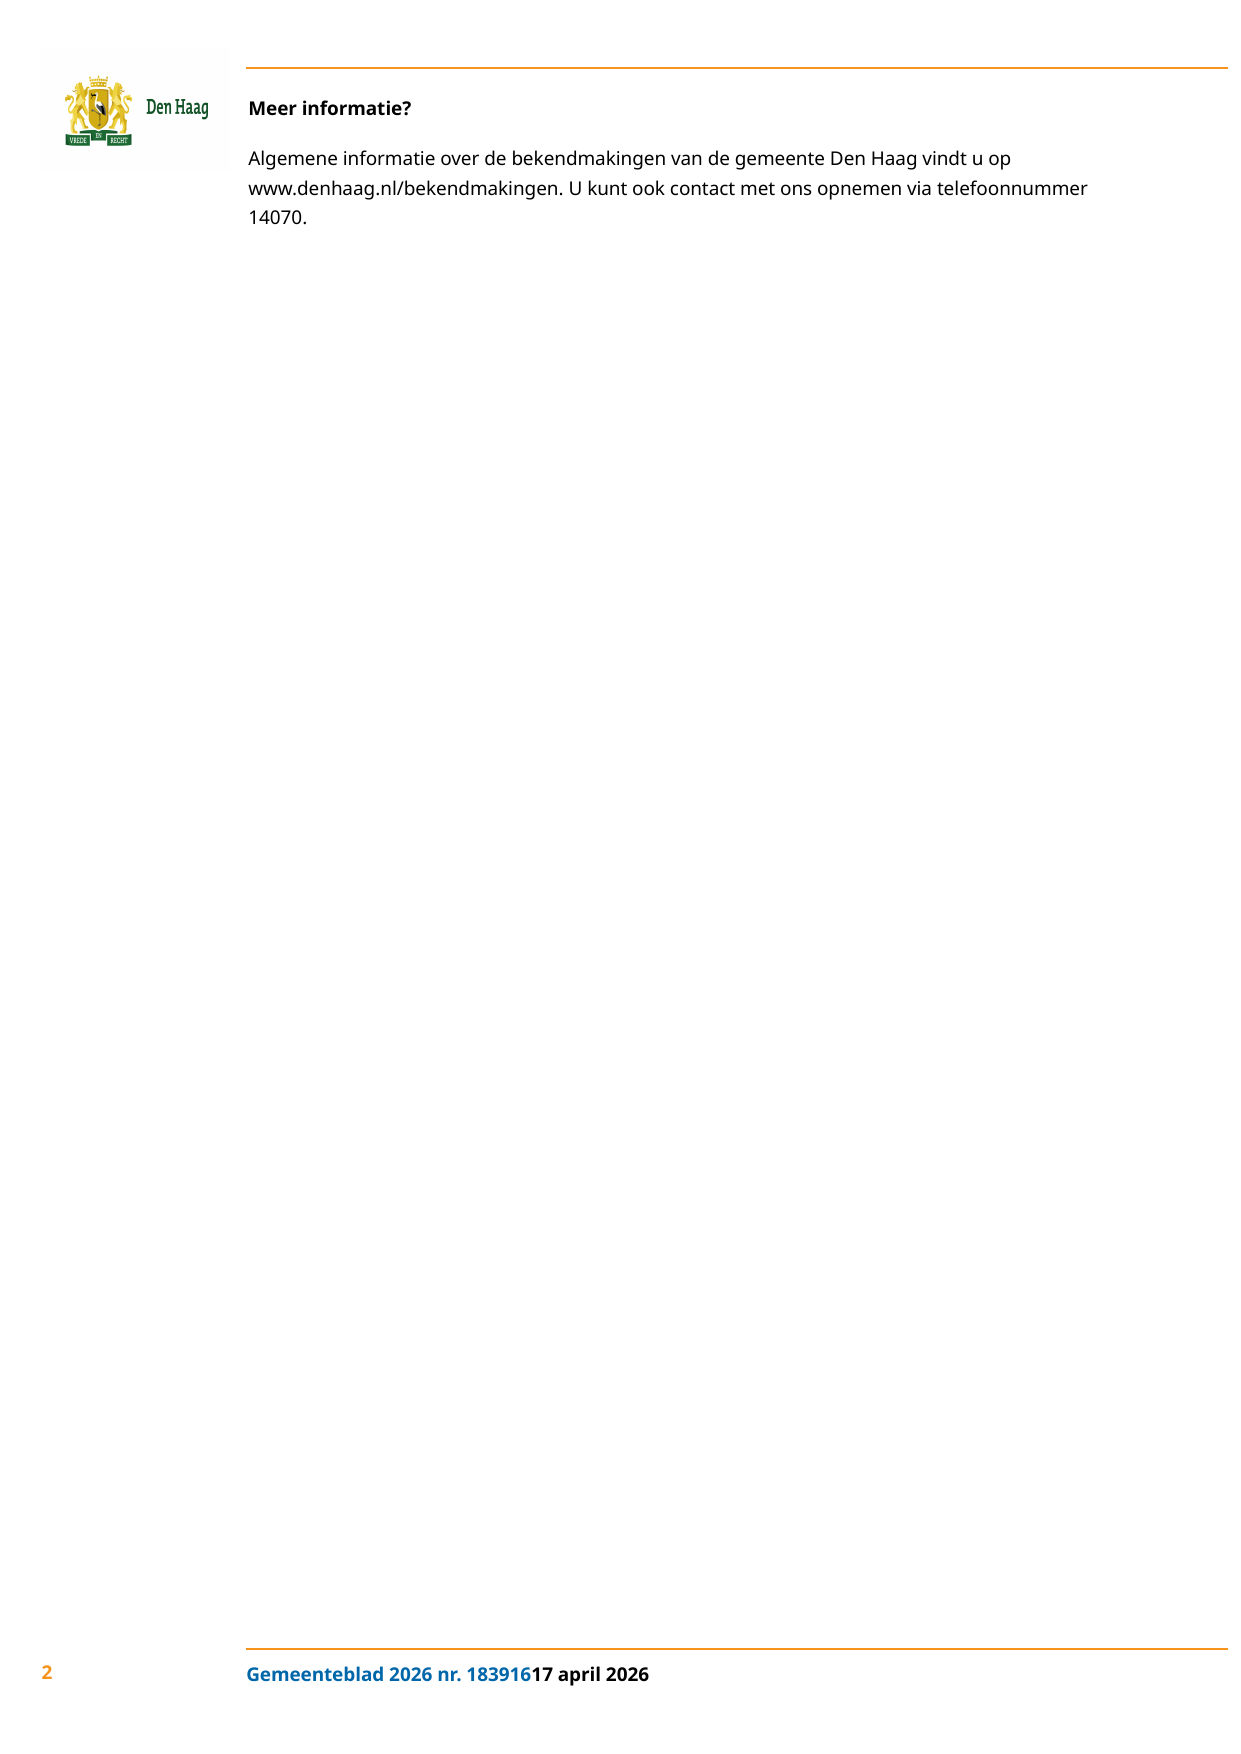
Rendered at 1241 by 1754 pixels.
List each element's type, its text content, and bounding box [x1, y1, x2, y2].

text Algemene informatie over de bekendmakingen van de gemeente Den Haag vindt u op www.denhaag.nl/bekendmakingen. U kunt ook contact met ons opnemen via telefoonnummer 14070. [248, 145, 1152, 230]
text Meer informatie? [248, 95, 1152, 121]
picture [41, 47, 231, 172]
